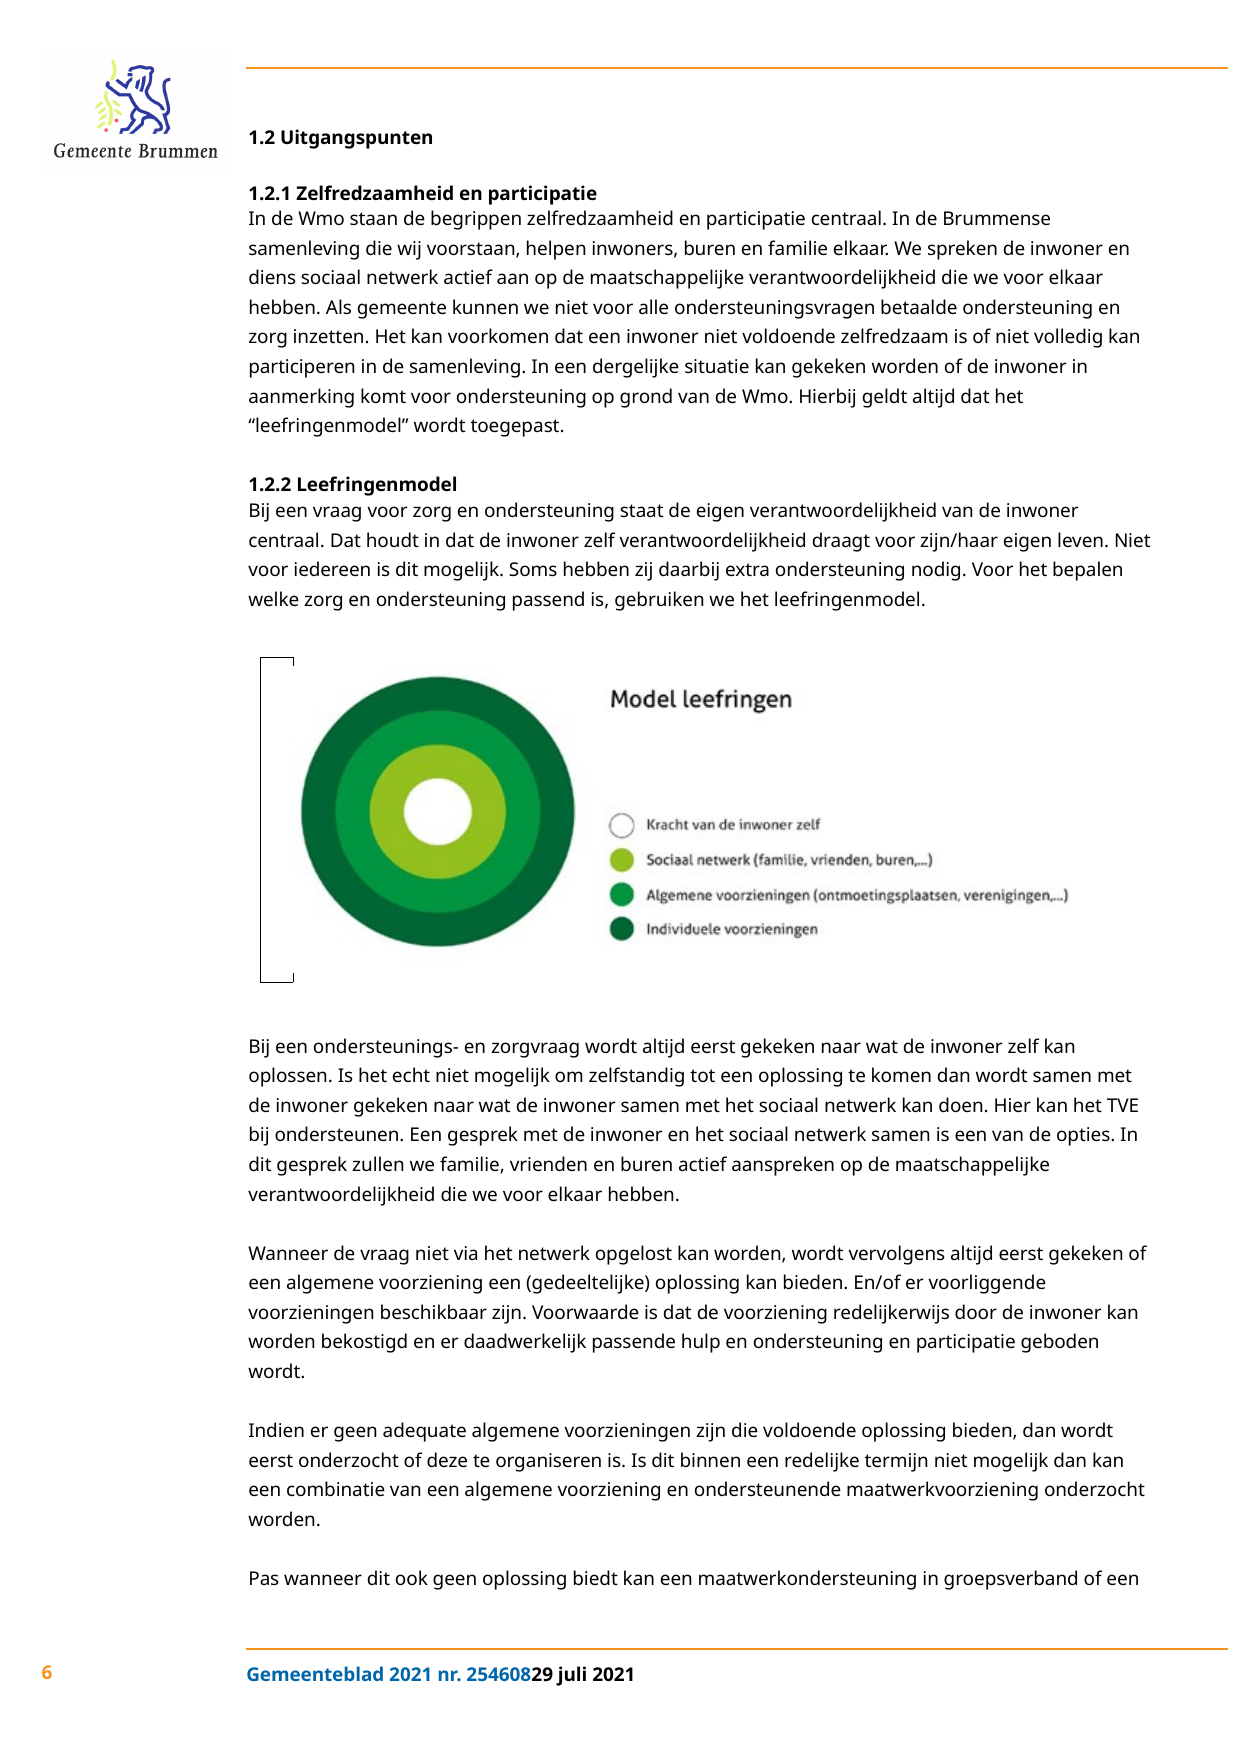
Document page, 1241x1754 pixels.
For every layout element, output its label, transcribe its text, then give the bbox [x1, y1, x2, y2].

text Bij een ondersteunings- en zorgvraag wordt altijd eerst gekeken naar wat de inwoner zelf kan oplossen. Is het echt niet mogelijk om zelfstandig tot een oplossing te komen dan wordt samen met de inwoner gekeken naar wat de inwoner samen met het sociaal netwerk kan doen. Hier kan het TVE bij ondersteunen. Een gesprek met de inwoner en het sociaal netwerk samen is een van de opties. In dit gesprek zullen we familie, vrienden en buren actief aanspreken op de maatschappelijke verantwoordelijkheid die we voor elkaar hebben. [248, 1033, 1152, 1207]
text 1.2.1 Zelfredzaamheid en participatie [248, 180, 1152, 205]
text Pas wanneer dit ook geen oplossing biedt kan een maatwerkondersteuning in groepsverband of een [248, 1565, 1152, 1591]
picture [41, 47, 231, 172]
text 1.2.2 Leefringenmodel [248, 472, 1152, 497]
text Wanneer de vraag niet via het netwerk opgelost kan worden, wordt vervolgens altijd eerst gekeken of een algemene voorziening een (gedeeltelijke) oplossing kan bieden. En/of er voorliggende voorzieningen beschikbaar zijn. Voorwaarde is dat de voorziening redelijkerwijs door de inwoner kan worden bekostigd en er daadwerkelijk passende hulp en ondersteuning en participatie geboden wordt. [248, 1240, 1152, 1384]
text Bij een vraag voor zorg en ondersteuning staat de eigen verantwoordelijkheid van de inwoner centraal. Dat houdt in dat de inwoner zelf verantwoordelijkheid draagt voor zijn/haar eigen leven. Niet voor iedereen is dit mogelijk. Soms hebben zij daarbij extra ondersteuning nodig. Voor het bepalen welke zorg en ondersteuning passend is, gebruiken we het leefringenmodel. [248, 497, 1152, 612]
picture [268, 666, 1173, 973]
text Indien er geen adequate algemene voorzieningen zijn die voldoende oplossing bieden, dan wordt eerst onderzocht of deze te organiseren is. Is dit binnen een redelijke termijn niet mogelijk dan kan een combinatie van een algemene voorziening en ondersteunende maatwerkvoorziening onderzocht worden. [248, 1417, 1152, 1532]
text 1.2 Uitgangspunten [248, 124, 1152, 150]
text In de Wmo staan de begrippen zelfredzaamheid en participatie centraal. In de Brummense samenleving die wij voorstaan, helpen inwoners, buren en familie elkaar. We spreken de inwoner en diens sociaal netwerk actief aan op de maatschappelijke verantwoordelijkheid die we voor elkaar hebben. Als gemeente kunnen we niet voor alle ondersteuningsvragen betaalde ondersteuning en zorg inzetten. Het kan voorkomen dat een inwoner niet voldoende zelfredzaam is of niet volledig kan participeren in de samenleving. In een dergelijke situatie kan gekeken worden of de inwoner in aanmerking komt voor ondersteuning op grond van de Wmo. Hierbij geldt altijd dat het “leefringenmodel” wordt toegepast. [248, 205, 1152, 438]
